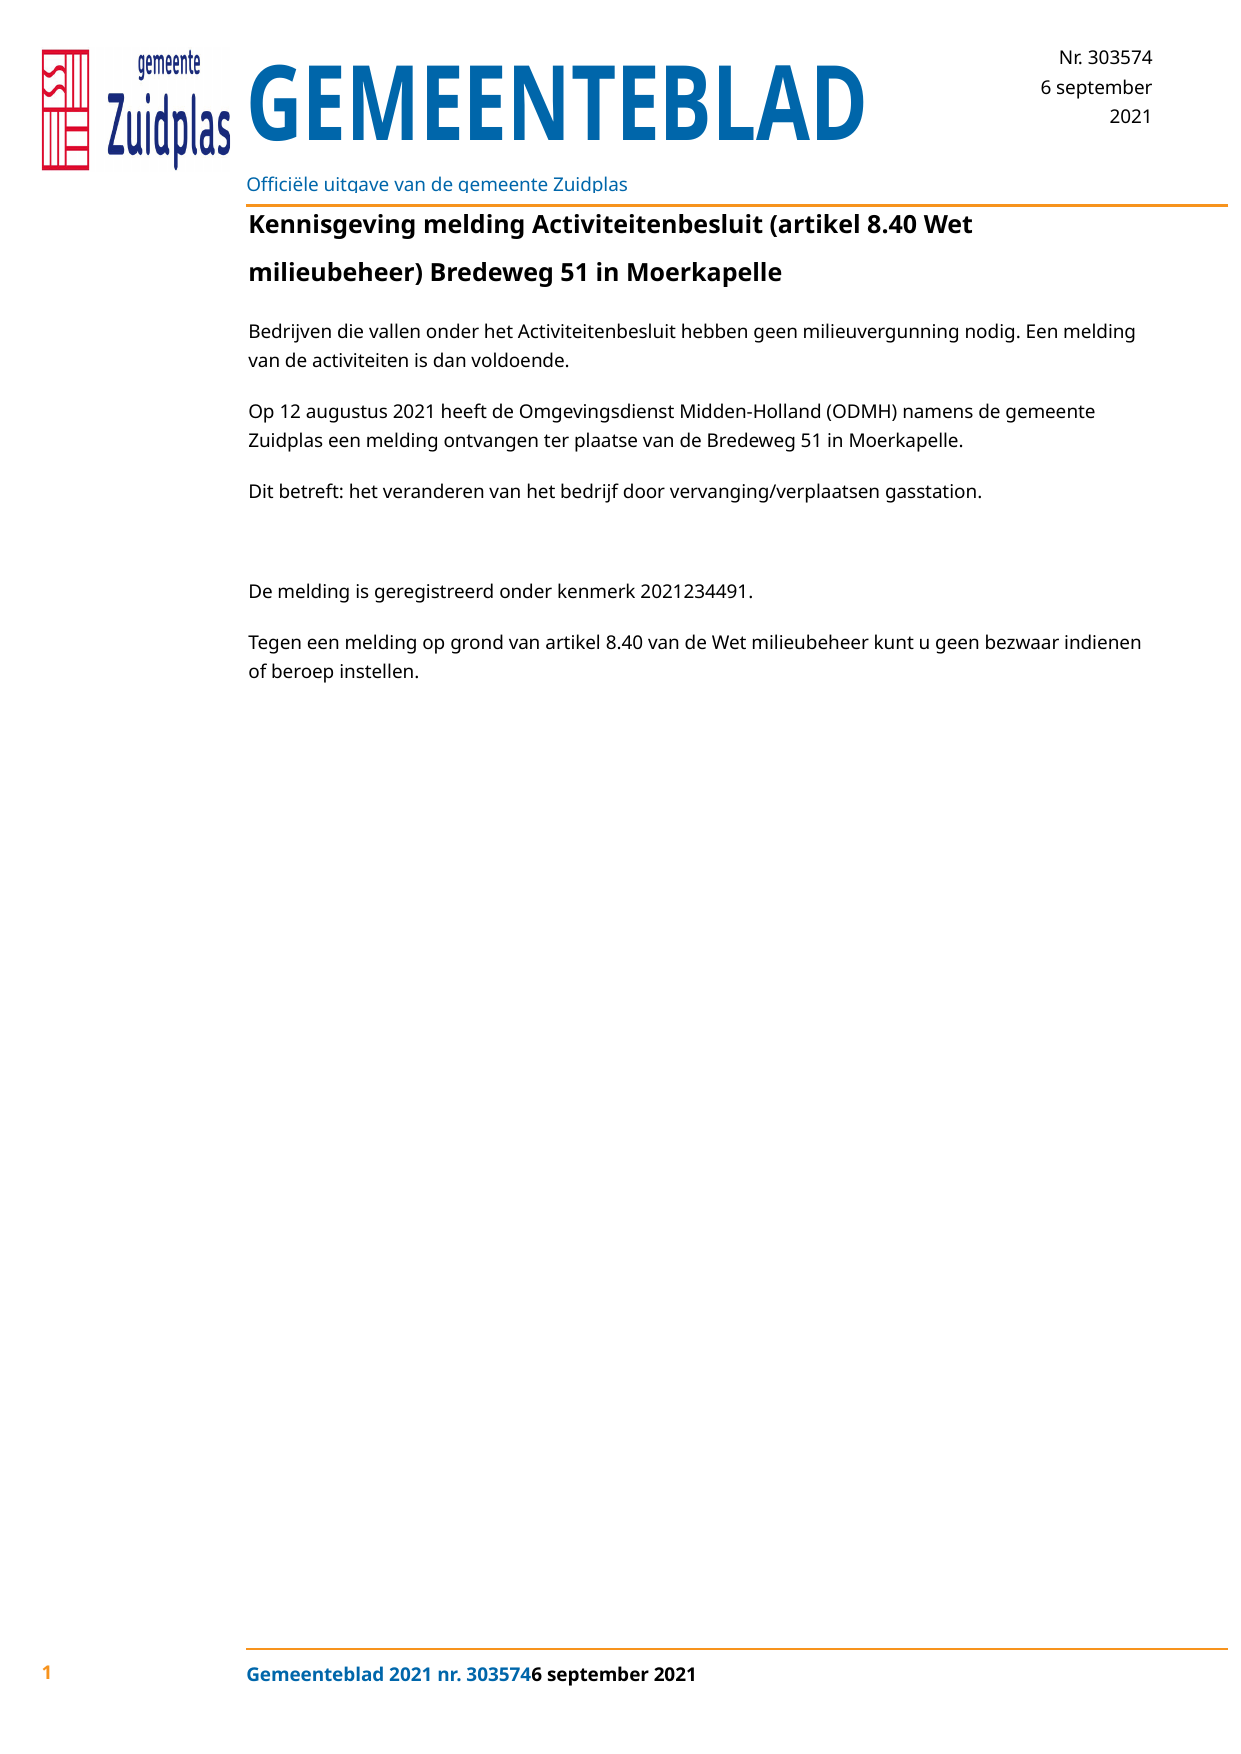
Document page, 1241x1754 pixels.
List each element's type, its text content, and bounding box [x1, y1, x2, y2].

picture [41, 47, 231, 172]
text Dit betreft: het veranderen van het bedrijf door vervanging/verplaatsen gasstation. [248, 478, 1152, 504]
text De melding is geregistreerd onder kenmerk 2021234491. [248, 579, 1152, 604]
text Op 12 augustus 2021 heeft de Omgevingsdienst Midden-Holland (ODMH) namens de gemeente Zuidplas een melding ontvangen ter plaatse van de Bredeweg 51 in Moerkapelle. [248, 398, 1152, 453]
text Tegen een melding op grond van artikel 8.40 van de Wet milieubeheer kunt u geen bezwaar indienen of beroep instellen. [248, 629, 1152, 684]
text Bedrijven die vallen onder het Activiteitenbesluit hebben geen milieuvergunning nodig. Een melding van de activiteiten is dan voldoende. [248, 318, 1152, 373]
text Kennisgeving melding Activiteitenbesluit (artikel 8.40 Wet milieubeheer) Bredeweg 51 in Moerkapelle [248, 207, 1152, 288]
